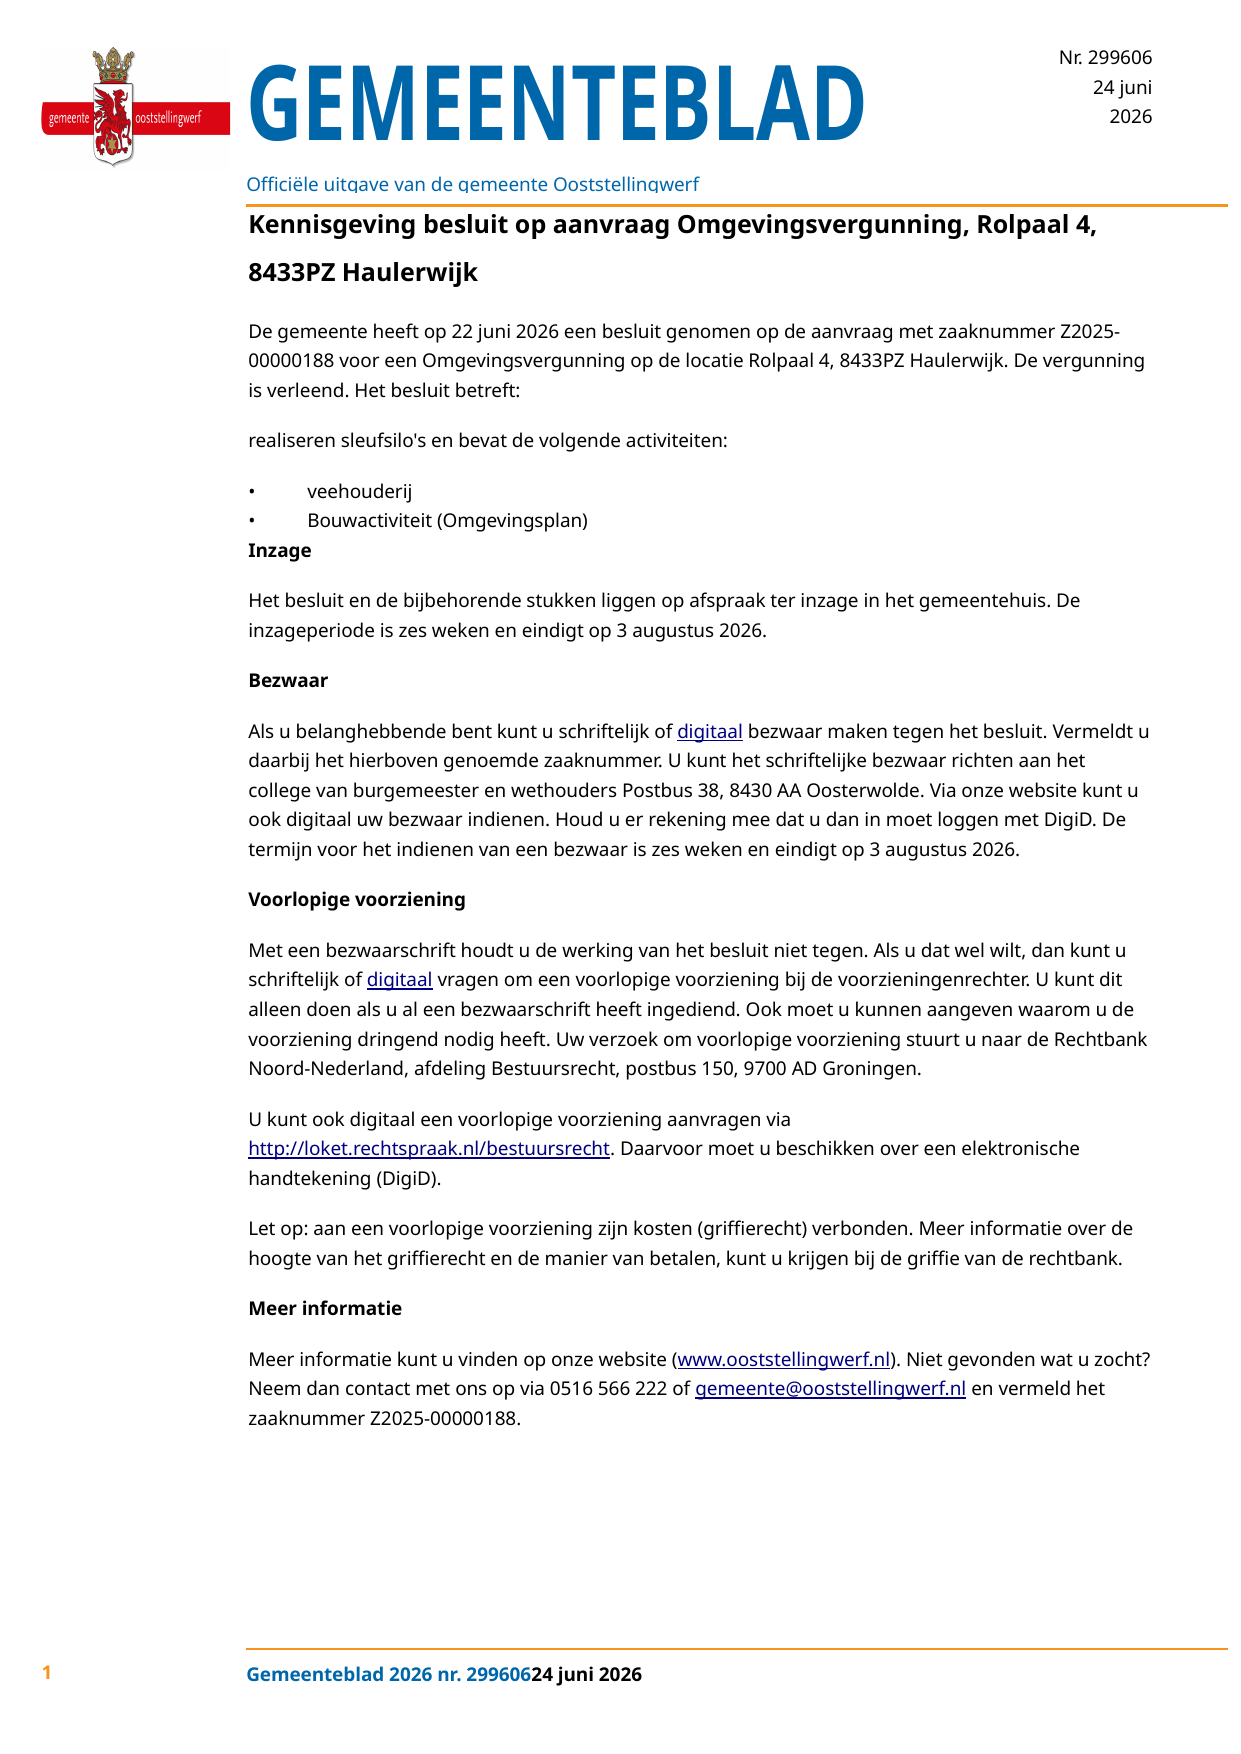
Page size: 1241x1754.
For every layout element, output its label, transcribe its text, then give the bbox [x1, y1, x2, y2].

text U kunt ook digitaal een voorlopige voorziening aanvragen via http://loket.rechtspraak.nl/bestuursrecht. Daarvoor moet u beschikken over een elektronische handtekening (DigiD). [248, 1106, 1152, 1191]
text Bezwaar [248, 667, 1152, 693]
text De gemeente heeft op 22 juni 2026 een besluit genomen op de aanvraag met zaaknummer Z2025-00000188 voor een Omgevingsvergunning op de locatie Rolpaal 4, 8433PZ Haulerwijk. De vergunning is verleend. Het besluit betreft: [248, 318, 1152, 403]
text Inzage [248, 537, 1152, 563]
picture [41, 47, 231, 172]
text Voorlopige voorziening [248, 887, 1152, 912]
list Bouwactiviteit (Omgevingsplan) [248, 507, 1152, 533]
text Let op: aan een voorlopige voorziening zijn kosten (griffierecht) verbonden. Meer informatie over de hoogte van het griffierecht en de manier van betalen, kunt u krijgen bij de griffie van de rechtbank. [248, 1215, 1152, 1271]
text Meer informatie [248, 1295, 1152, 1321]
text Meer informatie kunt u vinden op onze website (www.ooststellingwerf.nl). Niet gevonden wat u zocht? Neem dan contact met ons op via 0516 566 222 of gemeente@ooststellingwerf.nl en vermeld het zaaknummer Z2025-00000188. [248, 1346, 1152, 1431]
text Als u belanghebbende bent kunt u schriftelijk of digitaal bezwaar maken tegen het besluit. Vermeldt u daarbij het hierboven genoemde zaaknummer. U kunt het schriftelijke bezwaar richten aan het college van burgemeester en wethouders Postbus 38, 8430 AA Oosterwolde. Via onze website kunt u ook digitaal uw bezwaar indienen. Houd u er rekening mee dat u dan in moet loggen met DigiD. De termijn voor het indienen van een bezwaar is zes weken en eindigt op 3 augustus 2026. [248, 718, 1152, 862]
list veehouderij [248, 478, 1152, 504]
text realiseren sleufsilo's en bevat de volgende activiteiten: [248, 427, 1152, 453]
text Met een bezwaarschrift houdt u de werking van het besluit niet tegen. Als u dat wel wilt, dan kunt u schriftelijk of digitaal vragen om een voorlopige voorziening bij de voorzieningenrechter. U kunt dit alleen doen als u al een bezwaarschrift heeft ingediend. Ook moet u kunnen aangeven waarom u de voorziening dringend nodig heeft. Uw verzoek om voorlopige voorziening stuurt u naar de Rechtbank Noord-Nederland, afdeling Bestuursrecht, postbus 150, 9700 AD Groningen. [248, 937, 1152, 1081]
text Het besluit en de bijbehorende stukken liggen op afspraak ter inzage in het gemeentehuis. De inzageperiode is zes weken en eindigt op 3 augustus 2026. [248, 587, 1152, 643]
text Kennisgeving besluit op aanvraag Omgevingsvergunning, Rolpaal 4, 8433PZ Haulerwijk [248, 207, 1152, 288]
